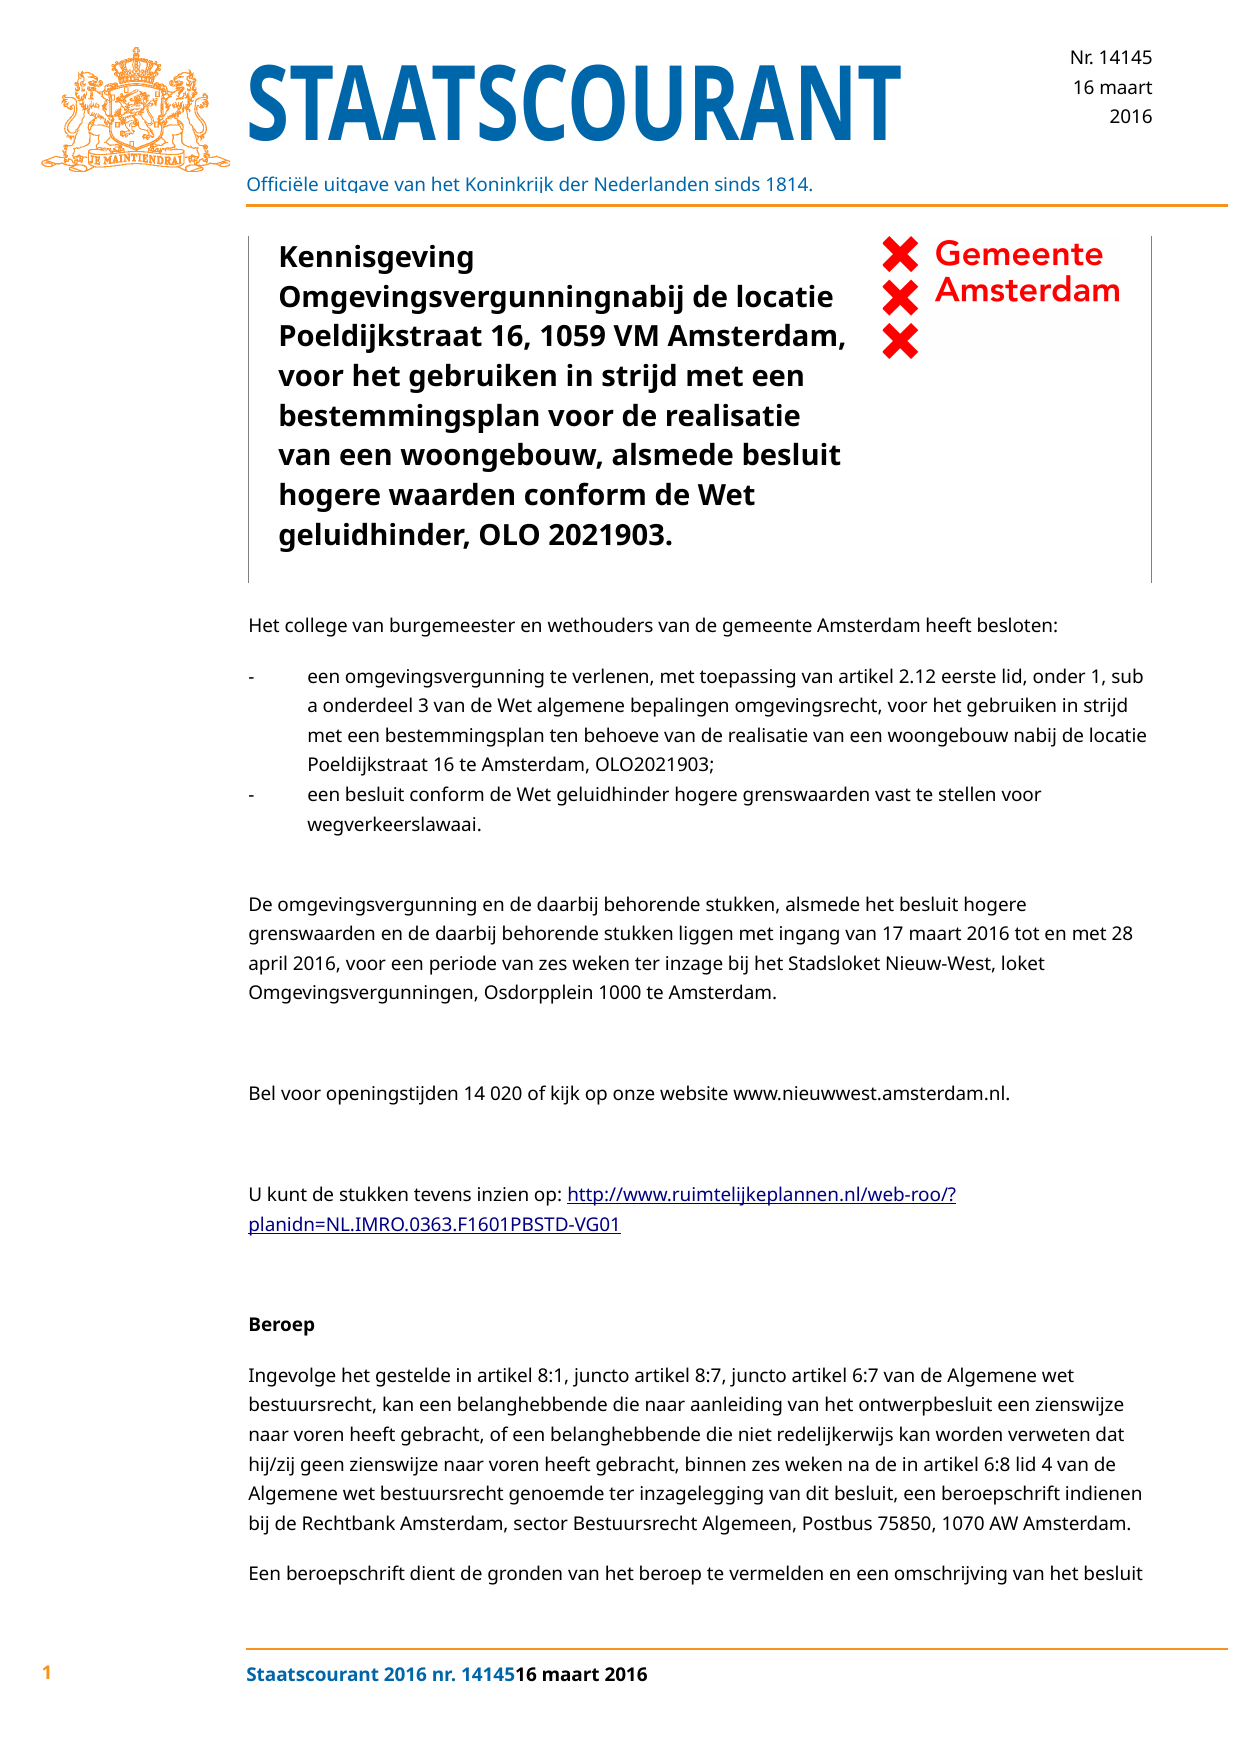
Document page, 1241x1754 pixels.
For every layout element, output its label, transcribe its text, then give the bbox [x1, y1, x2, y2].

text Beroep [248, 1312, 1152, 1337]
text Bel voor openingstijden 14 020 of kijk op onze website www.nieuwwest.amsterdam.nl. [248, 1080, 1152, 1106]
picture [882, 236, 1119, 359]
list een besluit conform de Wet geluidhinder hogere grenswaarden vast te stellen voor wegverkeerslawaai. [248, 781, 1152, 836]
text Het college van burgemeester en wethouders van de gemeente Amsterdam heeft besloten: [248, 612, 1152, 638]
text Ingevolge het gestelde in artikel 8:1, juncto artikel 8:7, juncto artikel 6:7 van de Algemene wet bestuursrecht, kan een belanghebbende die naar aanleiding van het ontwerpbesluit een zienswijze naar voren heeft gebracht, of een belanghebbende die niet redelijkerwijs kan worden verweten dat hij/zij geen zienswijze naar voren heeft gebracht, binnen zes weken na de in artikel 6:8 lid 4 van de Algemene wet bestuursrecht genoemde ter inzagelegging van dit besluit, een beroepschrift indienen bij de Rechtbank Amsterdam, sector Bestuursrecht Algemeen, Postbus 75850, 1070 AW Amsterdam. [248, 1362, 1152, 1536]
text U kunt de stukken tevens inzien op: http://www.ruimtelijkeplannen.nl/web-roo/?planidn=NL.IMRO.0363.F1601PBSTD-VG01 [248, 1181, 1152, 1236]
table_header Kennisgeving Omgevingsvergunningnabij de locatie Poeldijkstraat 16, 1059 VM Amsterdam, voor het gebruiken in strijd met een bestemmingsplan voor de realisatie van een woongebouw, alsmede besluit hogere waarden conform de Wet geluidhinder, OLO 2021903. [249, 236, 850, 583]
table_header [850, 236, 1151, 583]
text De omgevingsvergunning en de daarbij behorende stukken, alsmede het besluit hogere grenswaarden en de daarbij behorende stukken liggen met ingang van 17 maart 2016 tot en met 28 april 2016, voor een periode van zes weken ter inzage bij het Stadsloket Nieuw-West, loket Omgevingsvergunningen, Osdorpplein 1000 te Amsterdam. [248, 891, 1152, 1005]
list een omgevingsvergunning te verlenen, met toepassing van artikel 2.12 eerste lid, onder 1, sub a onderdeel 3 van de Wet algemene bepalingen omgevingsrecht, voor het gebruiken in strijd met een bestemmingsplan ten behoeve van de realisatie van een woongebouw nabij de locatie Poeldijkstraat 16 te Amsterdam, OLO2021903; [248, 663, 1152, 777]
text Een beroepschrift dient de gronden van het beroep te vermelden en een omschrijving van het besluit [248, 1560, 1152, 1586]
picture [41, 47, 231, 172]
